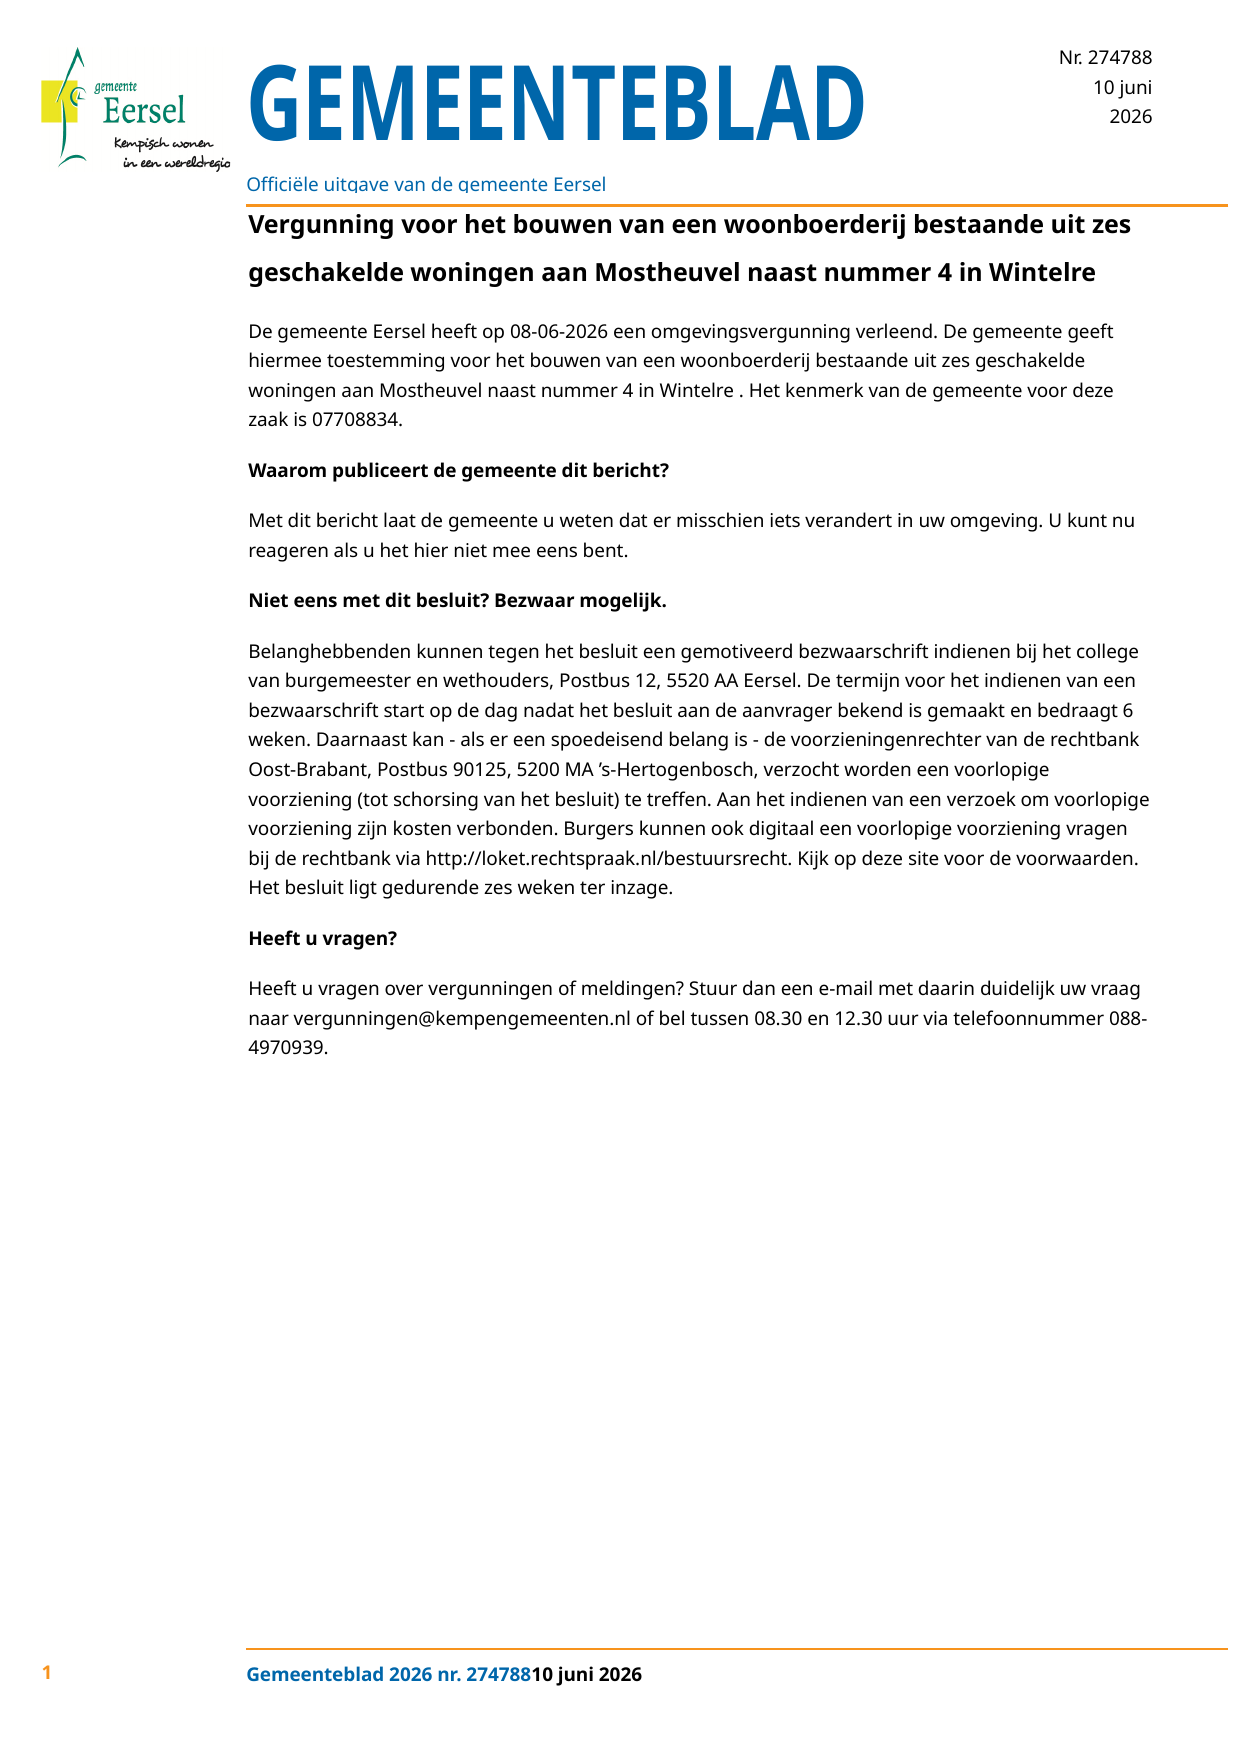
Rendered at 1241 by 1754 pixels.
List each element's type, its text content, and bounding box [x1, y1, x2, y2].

text Waarom publiceert de gemeente dit bericht? [248, 457, 1152, 483]
text Heeft u vragen? [248, 925, 1152, 951]
picture [41, 47, 231, 172]
text Heeft u vragen over vergunningen of meldingen? Stuur dan een e-mail met daarin duidelijk uw vraag naar vergunningen@kempengemeenten.nl of bel tussen 08.30 en 12.30 uur via telefoonnummer 088-4970939. [248, 975, 1152, 1060]
text De gemeente Eersel heeft op 08-06-2026 een omgevingsvergunning verleend. De gemeente geeft hiermee toestemming voor het bouwen van een woonboerderij bestaande uit zes geschakelde woningen aan Mostheuvel naast nummer 4 in Wintelre . Het kenmerk van de gemeente voor deze zaak is 07708834. [248, 318, 1152, 432]
text Belanghebbenden kunnen tegen het besluit een gemotiveerd bezwaarschrift indienen bij het college van burgemeester en wethouders, Postbus 12, 5520 AA Eersel. De termijn voor het indienen van een bezwaarschrift start op de dag nadat het besluit aan de aanvrager bekend is gemaakt en bedraagt 6 weken. Daarnaast kan - als er een spoedeisend belang is - de voorzieningenrechter van de rechtbank Oost-Brabant, Postbus 90125, 5200 MA ’s-Hertogenbosch, verzocht worden een voorlopige voorziening (tot schorsing van het besluit) te treffen. Aan het indienen van een verzoek om voorlopige voorziening zijn kosten verbonden. Burgers kunnen ook digitaal een voorlopige voorziening vragen bij de rechtbank via http://loket.rechtspraak.nl/bestuursrecht. Kijk op deze site voor de voorwaarden. Het besluit ligt gedurende zes weken ter inzage. [248, 638, 1152, 900]
text Niet eens met dit besluit? Bezwaar mogelijk. [248, 587, 1152, 613]
text Met dit bericht laat de gemeente u weten dat er misschien iets verandert in uw omgeving. U kunt nu reageren als u het hier niet mee eens bent. [248, 507, 1152, 563]
text Vergunning voor het bouwen van een woonboerderij bestaande uit zes geschakelde woningen aan Mostheuvel naast nummer 4 in Wintelre [248, 207, 1152, 288]
